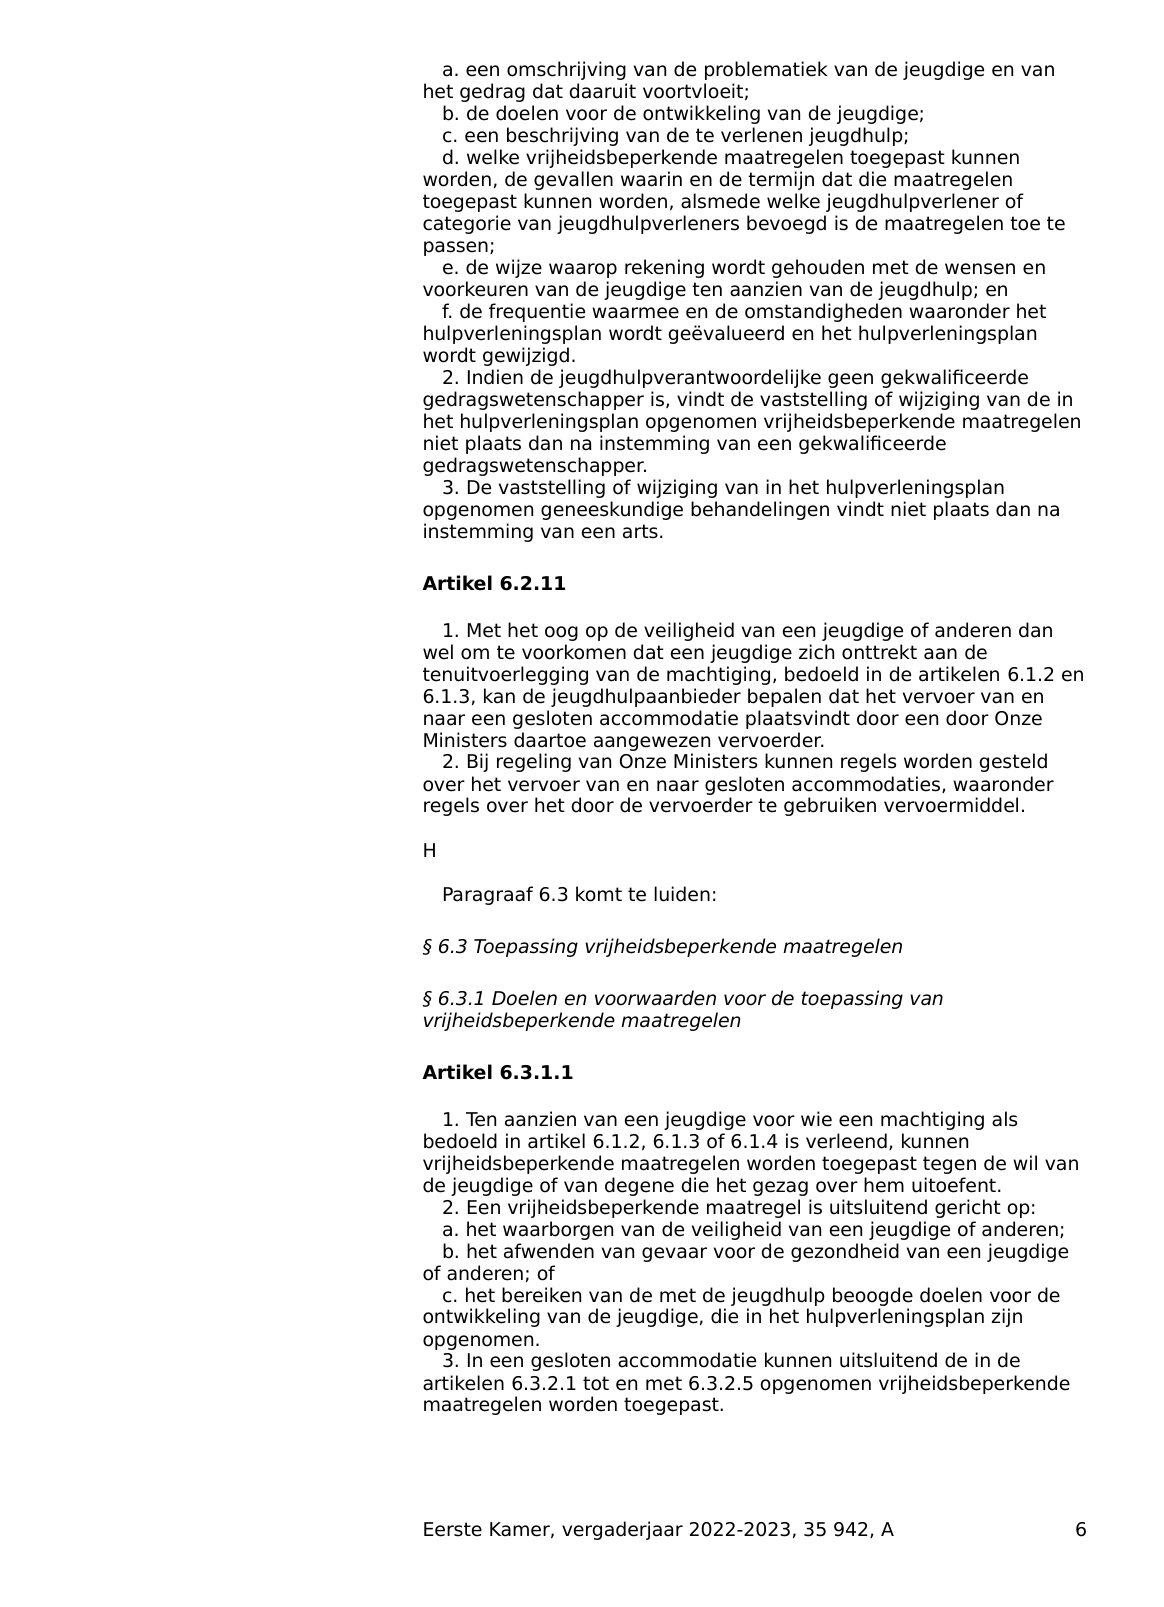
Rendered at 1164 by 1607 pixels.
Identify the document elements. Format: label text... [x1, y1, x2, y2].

text a. het waarborgen van de veiligheid van een jeugdige of anderen; [422, 1218, 1087, 1241]
text b. de doelen voor de ontwikkeling van de jeugdige; [422, 103, 1087, 125]
text Paragraaf 6.3 komt te luiden: [422, 884, 1087, 906]
text 3. In een gesloten accommodatie kunnen uitsluitend de in de artikelen 6.3.2.1 tot en met 6.3.2.5 opgenomen vrijheidsbeperkende maatregelen worden toegepast. [422, 1350, 1087, 1416]
subtitle Artikel 6.3.1.1 [422, 1062, 1087, 1084]
text 1. Ten aanzien van een jeugdige voor wie een machtiging als bedoeld in artikel 6.1.2, 6.1.3 of 6.1.4 is verleend, kunnen vrijheidsbeperkende maatregelen worden toegepast tegen de wil van de jeugdige of van degene die het gezag over hem uitoefent. [422, 1109, 1087, 1197]
text H [422, 839, 1087, 862]
text 2. Een vrijheidsbeperkende maatregel is uitsluitend gericht op: [422, 1197, 1087, 1218]
text a. een omschrijving van de problematiek van de jeugdige en van het gedrag dat daaruit voortvloeit; [422, 59, 1087, 103]
text 3. De vaststelling of wijziging van in het hulpverleningsplan opgenomen geneeskundige behandelingen vindt niet plaats dan na instemming van een arts. [422, 477, 1087, 543]
text f. de frequentie waarmee en de omstandigheden waaronder het hulpverleningsplan wordt geëvalueerd en het hulpverleningsplan wordt gewijzigd. [422, 301, 1087, 367]
text d. welke vrijheidsbeperkende maatregelen toegepast kunnen worden, de gevallen waarin en de termijn dat die maatregelen toegepast kunnen worden, alsmede welke jeugdhulpverlener of categorie van jeugdhulpverleners bevoegd is de maatregelen toe te passen; [422, 147, 1087, 257]
text c. het bereiken van de met de jeugdhulp beoogde doelen voor de ontwikkeling van de jeugdige, die in het hulpverleningsplan zijn opgenomen. [422, 1284, 1087, 1350]
text e. de wijze waarop rekening wordt gehouden met de wensen en voorkeuren van de jeugdige ten aanzien van de jeugdhulp; en [422, 257, 1087, 301]
subtitle § 6.3.1 Doelen en voorwaarden voor de toepassing van vrijheidsbeperkende maatregelen [422, 988, 1087, 1032]
subtitle § 6.3 Toepassing vrijheidsbeperkende maatregelen [422, 936, 1087, 958]
subtitle Artikel 6.2.11 [422, 573, 1087, 594]
text c. een beschrijving van de te verlenen jeugdhulp; [422, 125, 1087, 147]
text 2. Bij regeling van Onze Ministers kunnen regels worden gesteld over het vervoer van en naar gesloten accommodaties, waaronder regels over het door de vervoerder te gebruiken vervoermiddel. [422, 751, 1087, 817]
text 1. Met het oog op de veiligheid van een jeugdige of anderen dan wel om te voorkomen dat een jeugdige zich onttrekt aan de tenuitvoerlegging van de machtiging, bedoeld in de artikelen 6.1.2 en 6.1.3, kan de jeugdhulpaanbieder bepalen dat het vervoer van en naar een gesloten accommodatie plaatsvindt door een door Onze Ministers daartoe aangewezen vervoerder. [422, 619, 1087, 751]
text b. het afwenden van gevaar voor de gezondheid van een jeugdige of anderen; of [422, 1241, 1087, 1284]
text 2. Indien de jeugdhulpverantwoordelijke geen gekwalificeerde gedragswetenschapper is, vindt de vaststelling of wijziging van de in het hulpverleningsplan opgenomen vrijheidsbeperkende maatregelen niet plaats dan na instemming van een gekwalificeerde gedragswetenschapper. [422, 367, 1087, 477]
